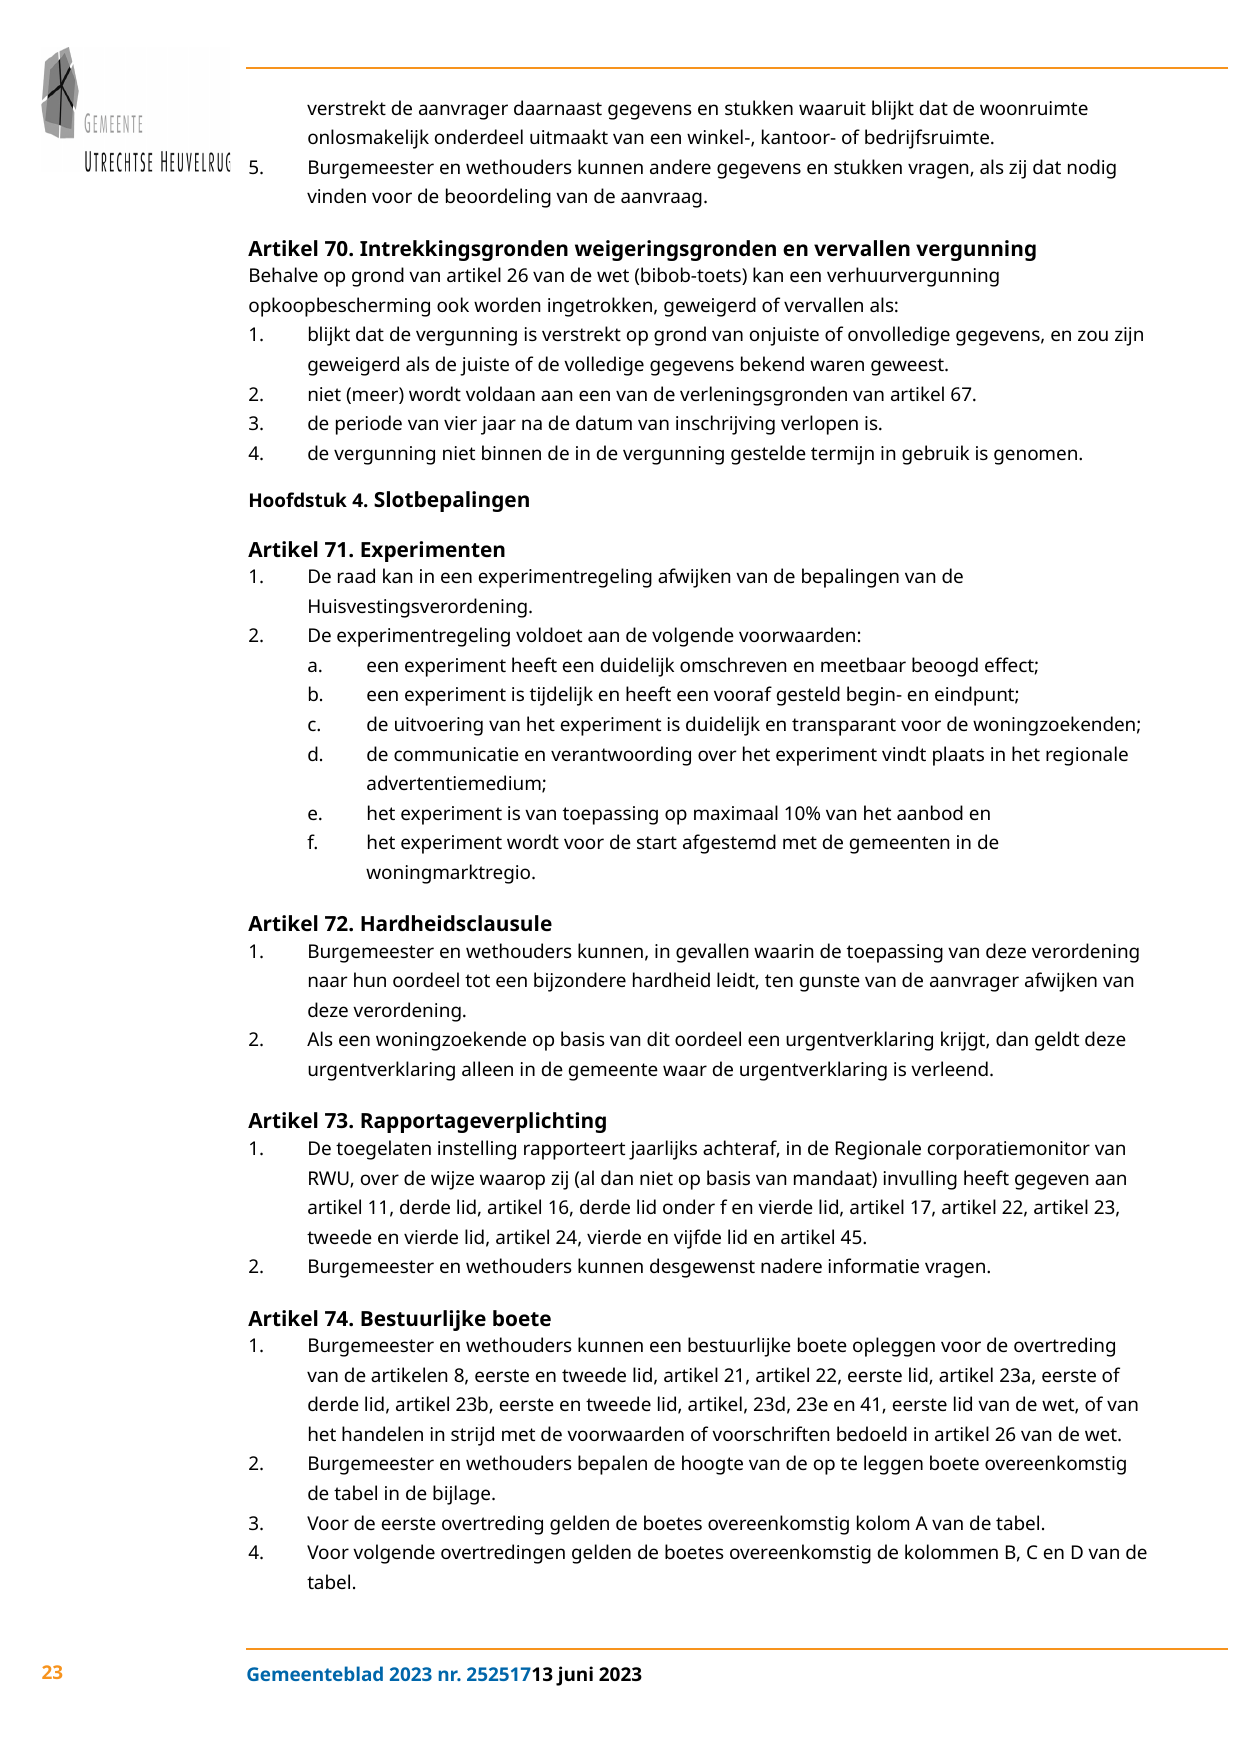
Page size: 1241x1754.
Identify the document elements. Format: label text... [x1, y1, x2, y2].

list Burgemeester en wethouders kunnen een bestuurlijke boete opleggen voor de overtreding van de artikelen 8, eerste en tweede lid, artikel 21, artikel 22, eerste lid, artikel 23a, eerste of derde lid, artikel 23b, eerste en tweede lid, artikel, 23d, 23e en 41, eerste lid van de wet, of van het handelen in strijd met de voorwaarden of voorschriften bedoeld in artikel 26 van de wet. [248, 1332, 1152, 1447]
picture [41, 47, 231, 172]
list de vergunning niet binnen de in de vergunning gestelde termijn in gebruik is genomen. [248, 440, 1152, 466]
list niet (meer) wordt voldaan aan een van de verleningsgronden van artikel 67. [248, 381, 1152, 406]
text Artikel 70. Intrekkingsgronden weigeringsgronden en vervallen vergunning [248, 234, 1152, 262]
list de periode van vier jaar na de datum van inschrijving verlopen is. [248, 410, 1152, 436]
text Behalve op grond van artikel 26 van de wet (bibob-toets) kan een verhuurvergunning opkoopbescherming ook worden ingetrokken, geweigerd of vervallen als: [248, 262, 1152, 318]
list Voor volgende overtredingen gelden de boetes overeenkomstig de kolommen B, C en D van de tabel. [248, 1539, 1152, 1595]
list de communicatie en verantwoording over het experiment vindt plaats in het regionale advertentiemedium; [307, 741, 1152, 796]
text Artikel 72. Hardheidsclausule [248, 909, 1152, 938]
text Artikel 71. Experimenten [248, 535, 1152, 563]
list Als een woningzoekende op basis van dit oordeel een urgentverklaring krijgt, dan geldt deze urgentverklaring alleen in de gemeente waar de urgentverklaring is verleend. [248, 1027, 1152, 1082]
list het experiment is van toepassing op maximaal 10% van het aanbod en [307, 800, 1152, 826]
list De experimentregeling voldoet aan de volgende voorwaarden: [248, 622, 1152, 648]
list Burgemeester en wethouders kunnen desgewenst nadere informatie vragen. [248, 1253, 1152, 1279]
list een experiment heeft een duidelijk omschreven en meetbaar beoogd effect; [307, 652, 1152, 678]
text Artikel 74. Bestuurlijke boete [248, 1304, 1152, 1332]
text Hoofdstuk 4. Slotbepalingen [248, 486, 1152, 514]
list verstrekt de aanvrager daarnaast gegevens en stukken waaruit blijkt dat de woonruimte onlosmakelijk onderdeel uitmaakt van een winkel-, kantoor- of bedrijfsruimte. [248, 95, 1152, 150]
list het experiment wordt voor de start afgestemd met de gemeenten in de woningmarktregio. [307, 829, 1152, 885]
list Burgemeester en wethouders kunnen andere gegevens en stukken vragen, als zij dat nodig vinden voor de beoordeling van de aanvraag. [248, 154, 1152, 209]
list De raad kan in een experimentregeling afwijken van de bepalingen van de Huisvestingsverordening. [248, 563, 1152, 618]
list Burgemeester en wethouders kunnen, in gevallen waarin de toepassing van deze verordening naar hun oordeel tot een bijzondere hardheid leidt, ten gunste van de aanvrager afwijken van deze verordening. [248, 938, 1152, 1023]
list blijkt dat de vergunning is verstrekt op grond van onjuiste of onvolledige gegevens, en zou zijn geweigerd als de juiste of de volledige gegevens bekend waren geweest. [248, 322, 1152, 377]
list een experiment is tijdelijk en heeft een vooraf gesteld begin- en eindpunt; [307, 682, 1152, 707]
text Artikel 73. Rapportageverplichting [248, 1107, 1152, 1135]
list de uitvoering van het experiment is duidelijk en transparant voor de woningzoekenden; [307, 711, 1152, 737]
list Burgemeester en wethouders bepalen de hoogte van de op te leggen boete overeenkomstig de tabel in de bijlage. [248, 1451, 1152, 1506]
list De toegelaten instelling rapporteert jaarlijks achteraf, in de Regionale corporatiemonitor van RWU, over de wijze waarop zij (al dan niet op basis van mandaat) invulling heeft gegeven aan artikel 11, derde lid, artikel 16, derde lid onder f en vierde lid, artikel 17, artikel 22, artikel 23, tweede en vierde lid, artikel 24, vierde en vijfde lid en artikel 45. [248, 1135, 1152, 1249]
list Voor de eerste overtreding gelden de boetes overeenkomstig kolom A van de tabel. [248, 1510, 1152, 1536]
